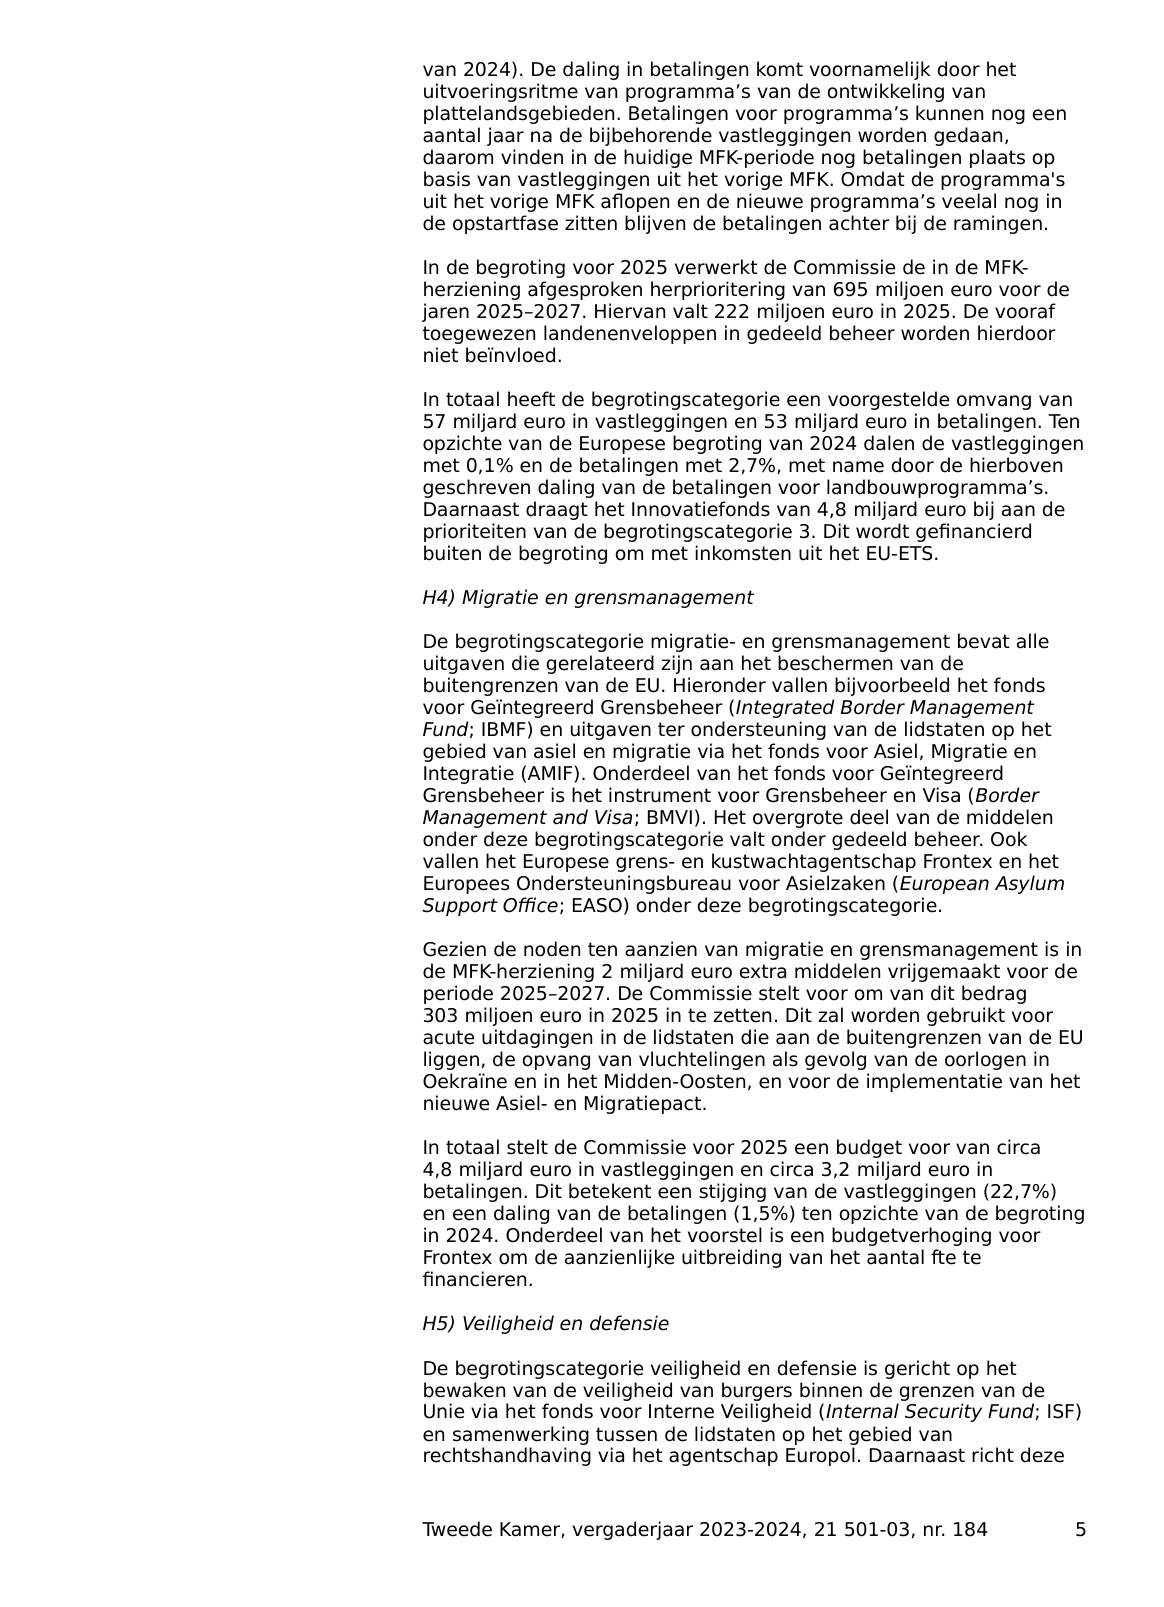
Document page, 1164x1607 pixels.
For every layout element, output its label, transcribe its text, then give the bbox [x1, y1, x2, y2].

text De begrotingscategorie migratie- en grensmanagement bevat alle uitgaven die gerelateerd zijn aan het beschermen van de buitengrenzen van de EU. Hieronder vallen bijvoorbeeld het fonds voor Geïntegreerd Grensbeheer (Integrated Border Management Fund; IBMF) en uitgaven ter ondersteuning van de lidstaten op het gebied van asiel en migratie via het fonds voor Asiel, Migratie en Integratie (AMIF). Onderdeel van het fonds voor Geïntegreerd Grensbeheer is het instrument voor Grensbeheer en Visa (Border Management and Visa; BMVI). Het overgrote deel van de middelen onder deze begrotingscategorie valt onder gedeeld beheer. Ook vallen het Europese grens- en kustwachtagentschap Frontex en het Europees Ondersteuningsbureau voor Asielzaken (European Asylum Support Office; EASO) onder deze begrotingscategorie. [422, 631, 1087, 917]
text Gezien de noden ten aanzien van migratie en grensmanagement is in de MFK-herziening 2 miljard euro extra middelen vrijgemaakt voor de periode 2025–2027. De Commissie stelt voor om van dit bedrag 303 miljoen euro in 2025 in te zetten. Dit zal worden gebruikt voor acute uitdagingen in de lidstaten die aan de buitengrenzen van de EU liggen, de opvang van vluchtelingen als gevolg van de oorlogen in Oekraïne en in het Midden-Oosten, en voor de implementatie van het nieuwe Asiel- en Migratiepact. [422, 939, 1087, 1115]
text In totaal heeft de begrotingscategorie een voorgestelde omvang van 57 miljard euro in vastleggingen en 53 miljard euro in betalingen. Ten opzichte van de Europese begroting van 2024 dalen de vastleggingen met 0,1% en de betalingen met 2,7%, met name door de hierboven geschreven daling van de betalingen voor landbouwprogramma’s. Daarnaast draagt het Innovatiefonds van 4,8 miljard euro bij aan de prioriteiten van de begrotingscategorie 3. Dit wordt gefinancierd buiten de begroting om met inkomsten uit het EU-ETS. [422, 389, 1087, 565]
text In de begroting voor 2025 verwerkt de Commissie de in de MFK-herziening afgesproken herprioritering van 695 miljoen euro voor de jaren 2025–2027. Hiervan valt 222 miljoen euro in 2025. De vooraf toegewezen landenenveloppen in gedeeld beheer worden hierdoor niet beïnvloed. [422, 257, 1087, 367]
subtitle H5) Veiligheid en defensie [422, 1313, 1087, 1335]
subtitle H4) Migratie en grensmanagement [422, 587, 1087, 609]
text De begrotingscategorie veiligheid en defensie is gericht op het bewaken van de veiligheid van burgers binnen de grenzen van de Unie via het fonds voor Interne Veiligheid (Internal Security Fund; ISF) en samenwerking tussen de lidstaten op het gebied van rechtshandhaving via het agentschap Europol. Daarnaast richt deze [422, 1357, 1087, 1467]
text In totaal stelt de Commissie voor 2025 een budget voor van circa 4,8 miljard euro in vastleggingen en circa 3,2 miljard euro in betalingen. Dit betekent een stijging van de vastleggingen (22,7%) en een daling van de betalingen (1,5%) ten opzichte van de begroting in 2024. Onderdeel van het voorstel is een budgetverhoging voor Frontex om de aanzienlijke uitbreiding van het aantal fte te financieren. [422, 1137, 1087, 1291]
text van 2024). De daling in betalingen komt voornamelijk door het uitvoeringsritme van programma’s van de ontwikkeling van plattelandsgebieden. Betalingen voor programma’s kunnen nog een aantal jaar na de bijbehorende vastleggingen worden gedaan, daarom vinden in de huidige MFK-periode nog betalingen plaats op basis van vastleggingen uit het vorige MFK. Omdat de programma's uit het vorige MFK aflopen en de nieuwe programma’s veelal nog in de opstartfase zitten blijven de betalingen achter bij de ramingen. [422, 59, 1087, 235]
